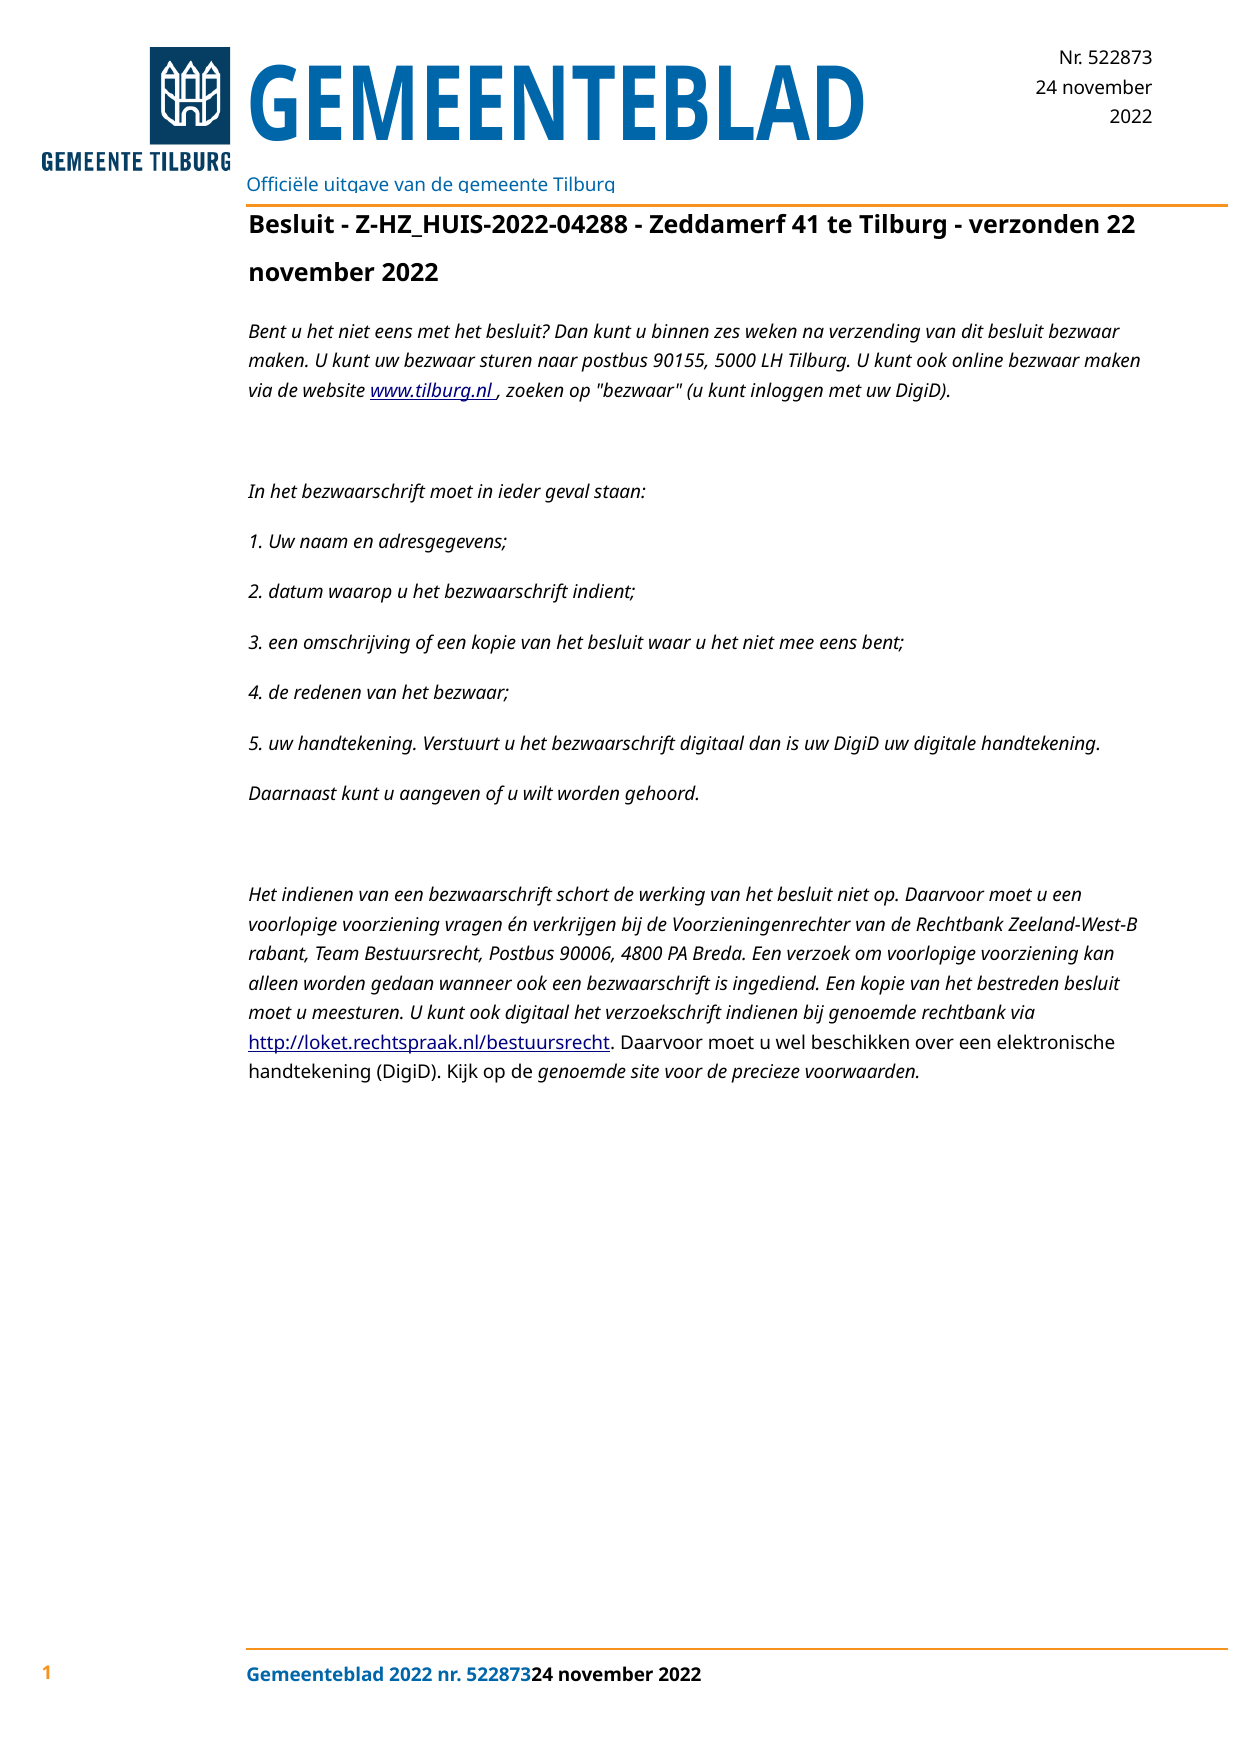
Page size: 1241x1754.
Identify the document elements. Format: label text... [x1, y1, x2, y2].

text Besluit - Z-HZ_HUIS-2022-04288 - Zeddamerf 41 te Tilburg - verzonden 22 november 2022 [248, 207, 1152, 288]
text Daarnaast kunt u aangeven of u wilt worden gehoord. [248, 780, 1152, 806]
text 1. Uw naam en adresgegevens; [248, 528, 1152, 554]
text 3. een omschrijving of een kopie van het besluit waar u het niet mee eens bent; [248, 629, 1152, 655]
text 4. de redenen van het bezwaar; [248, 679, 1152, 705]
text 2. datum waarop u het bezwaarschrift indient; [248, 579, 1152, 604]
text 5. uw handtekening. Verstuurt u het bezwaarschrift digitaal dan is uw DigiD uw digitale handtekening. [248, 730, 1152, 756]
text In het bezwaarschrift moet in ieder geval staan: [248, 478, 1152, 504]
text Het indienen van een bezwaarschrift schort de werking van het besluit niet op. Daarvoor moet u een voorlopige voorziening vragen én verkrijgen bij de Voorzieningenrechter van de Rechtbank Zeeland-West-B rabant, Team Bestuursrecht, Postbus 90006, 4800 PA Breda. Een verzoek om voorlopige voorziening kan alleen worden gedaan wanneer ook een bezwaarschrift is ingediend. Een kopie van het bestreden besluit moet u meesturen. U kunt ook digitaal het verzoekschrift indienen bij genoemde rechtbank via http://loket.rechtspraak.nl/bestuursrecht. Daarvoor moet u wel beschikken over een elektronische handtekening (DigiD). Kijk op de genoemde site voor de precieze voorwaarden. [248, 881, 1152, 1084]
text Bent u het niet eens met het besluit? Dan kunt u binnen zes weken na verzending van dit besluit bezwaar maken. U kunt uw bezwaar sturen naar postbus 90155, 5000 LH Tilburg. U kunt ook online bezwaar maken via de website www.tilburg.nl , zoeken op "bezwaar" (u kunt inloggen met uw DigiD). [248, 318, 1152, 403]
picture [41, 47, 231, 172]
